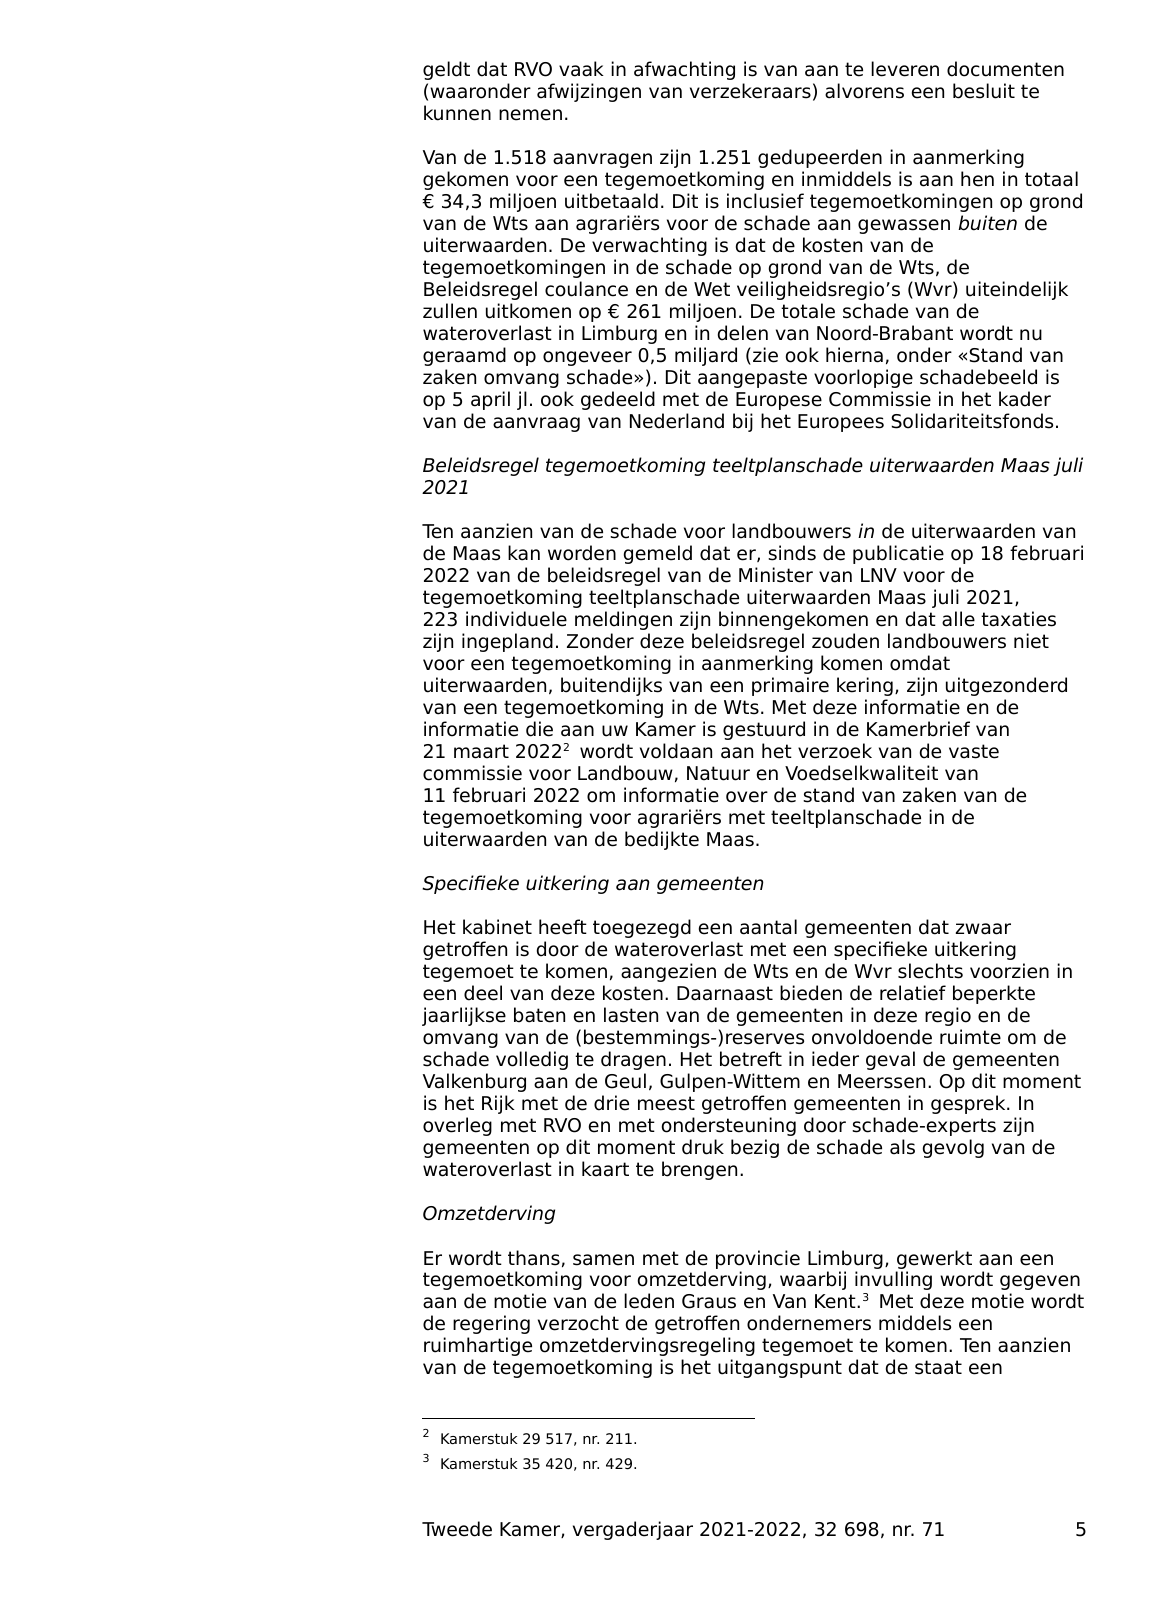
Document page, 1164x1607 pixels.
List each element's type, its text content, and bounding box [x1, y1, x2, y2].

text Van de 1.518 aanvragen zijn 1.251 gedupeerden in aanmerking gekomen voor een tegemoetkoming en inmiddels is aan hen in totaal € 34,3 miljoen uitbetaald. Dit is inclusief tegemoetkomingen op grond van de Wts aan agrariërs voor de schade aan gewassen buiten de uiterwaarden. De verwachting is dat de kosten van de tegemoetkomingen in de schade op grond van de Wts, de Beleidsregel coulance en de Wet veiligheidsregio’s (Wvr) uiteindelijk zullen uitkomen op € 261 miljoen. De totale schade van de wateroverlast in Limburg en in delen van Noord-Brabant wordt nu geraamd op ongeveer 0,5 miljard (zie ook hierna, onder «Stand van zaken omvang schade»). Dit aangepaste voorlopige schadebeeld is op 5 april jl. ook gedeeld met de Europese Commissie in het kader van de aanvraag van Nederland bij het Europees Solidariteitsfonds. [422, 147, 1087, 433]
subtitle Omzetderving [422, 1203, 1087, 1225]
text Kamerstuk 29 517, nr. 211. [422, 1427, 1087, 1449]
subtitle Beleidsregel tegemoetkoming teeltplanschade uiterwaarden Maas juli 2021 [422, 455, 1087, 499]
text Kamerstuk 35 420, nr. 429. [422, 1452, 1087, 1474]
text geldt dat RVO vaak in afwachting is van aan te leveren documenten (waaronder afwijzingen van verzekeraars) alvorens een besluit te kunnen nemen. [422, 59, 1087, 125]
text Ten aanzien van de schade voor landbouwers in de uiterwaarden van de Maas kan worden gemeld dat er, sinds de publicatie op 18 februari 2022 van de beleidsregel van de Minister van LNV voor de tegemoetkoming teeltplanschade uiterwaarden Maas juli 2021, 223 individuele meldingen zijn binnengekomen en dat alle taxaties zijn ingepland. Zonder deze beleidsregel zouden landbouwers niet voor een tegemoetkoming in aanmerking komen omdat uiterwaarden, buitendijks van een primaire kering, zijn uitgezonderd van een tegemoetkoming in de Wts. Met deze informatie en de informatie die aan uw Kamer is gestuurd in de Kamerbrief van 21 maart 2022 wordt voldaan aan het verzoek van de vaste commissie voor Landbouw, Natuur en Voedselkwaliteit van 11 februari 2022 om informatie over de stand van zaken van de tegemoetkoming voor agrariërs met teeltplanschade in de uiterwaarden van de bedijkte Maas. [422, 521, 1087, 851]
text Er wordt thans, samen met de provincie Limburg, gewerkt aan een tegemoetkoming voor omzetderving, waarbij invulling wordt gegeven aan de motie van de leden Graus en Van Kent. Met deze motie wordt de regering verzocht de getroffen ondernemers middels een ruimhartige omzetdervingsregeling tegemoet te komen. Ten aanzien van de tegemoetkoming is het uitgangspunt dat de staat een [422, 1247, 1087, 1379]
text Het kabinet heeft toegezegd een aantal gemeenten dat zwaar getroffen is door de wateroverlast met een specifieke uitkering tegemoet te komen, aangezien de Wts en de Wvr slechts voorzien in een deel van deze kosten. Daarnaast bieden de relatief beperkte jaarlijkse baten en lasten van de gemeenten in deze regio en de omvang van de (bestemmings-)reserves onvoldoende ruimte om de schade volledig te dragen. Het betreft in ieder geval de gemeenten Valkenburg aan de Geul, Gulpen-Wittem en Meerssen. Op dit moment is het Rijk met de drie meest getroffen gemeenten in gesprek. In overleg met RVO en met ondersteuning door schade-experts zijn gemeenten op dit moment druk bezig de schade als gevolg van de wateroverlast in kaart te brengen. [422, 917, 1087, 1181]
subtitle Specifieke uitkering aan gemeenten [422, 873, 1087, 895]
